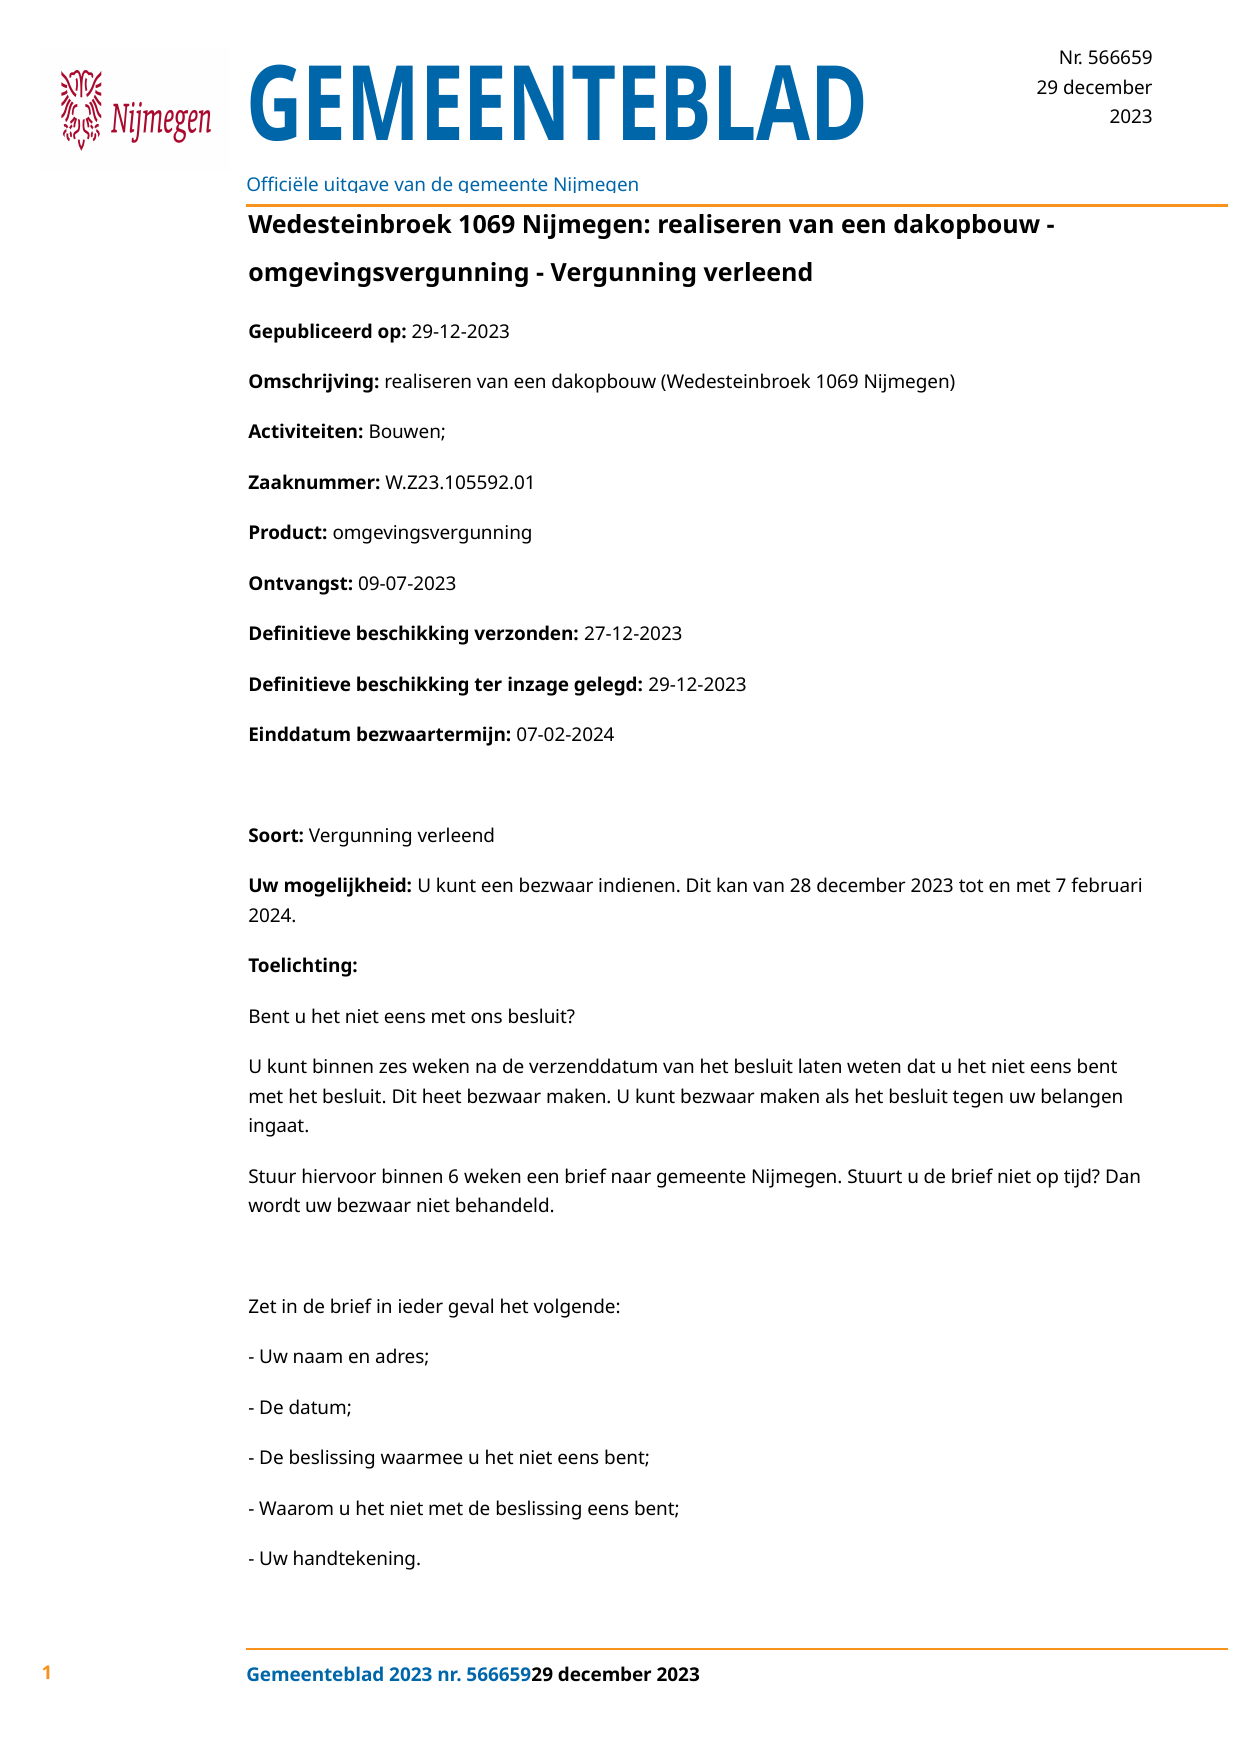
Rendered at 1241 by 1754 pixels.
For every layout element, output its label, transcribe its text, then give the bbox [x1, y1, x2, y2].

text Soort: Vergunning verleend [248, 822, 1152, 848]
picture [41, 47, 231, 172]
text Toelichting: [248, 952, 1152, 978]
text Definitieve beschikking verzonden: 27-12-2023 [248, 620, 1152, 646]
text Einddatum bezwaartermijn: 07-02-2024 [248, 721, 1152, 747]
text Zaaknummer: W.Z23.105592.01 [248, 469, 1152, 495]
text Stuur hiervoor binnen 6 weken een brief naar gemeente Nijmegen. Stuurt u de brief niet op tijd? Dan wordt uw bezwaar niet behandeld. [248, 1163, 1152, 1218]
text - Uw naam en adres; [248, 1344, 1152, 1369]
text Uw mogelijkheid: U kunt een bezwaar indienen. Dit kan van 28 december 2023 tot en met 7 februari 2024. [248, 872, 1152, 928]
text Wedesteinbroek 1069 Nijmegen: realiseren van een dakopbouw - omgevingsvergunning - Vergunning verleend [248, 207, 1152, 288]
text U kunt binnen zes weken na de verzenddatum van het besluit laten weten dat u het niet eens bent met het besluit. Dit heet bezwaar maken. U kunt bezwaar maken als het besluit tegen uw belangen ingaat. [248, 1053, 1152, 1138]
text Bent u het niet eens met ons besluit? [248, 1003, 1152, 1029]
text Gepubliceerd op: 29-12-2023 [248, 318, 1152, 344]
text - Waarom u het niet met de beslissing eens bent; [248, 1495, 1152, 1521]
text Product: omgevingsvergunning [248, 519, 1152, 545]
text - De beslissing waarmee u het niet eens bent; [248, 1444, 1152, 1470]
text Zet in de brief in ieder geval het volgende: [248, 1293, 1152, 1319]
text Ontvangst: 09-07-2023 [248, 570, 1152, 596]
text - Uw handtekening. [248, 1545, 1152, 1571]
text Omschrijving: realiseren van een dakopbouw (Wedesteinbroek 1069 Nijmegen) [248, 368, 1152, 394]
text Activiteiten: Bouwen; [248, 419, 1152, 444]
text - De datum; [248, 1394, 1152, 1420]
text Definitieve beschikking ter inzage gelegd: 29-12-2023 [248, 671, 1152, 697]
